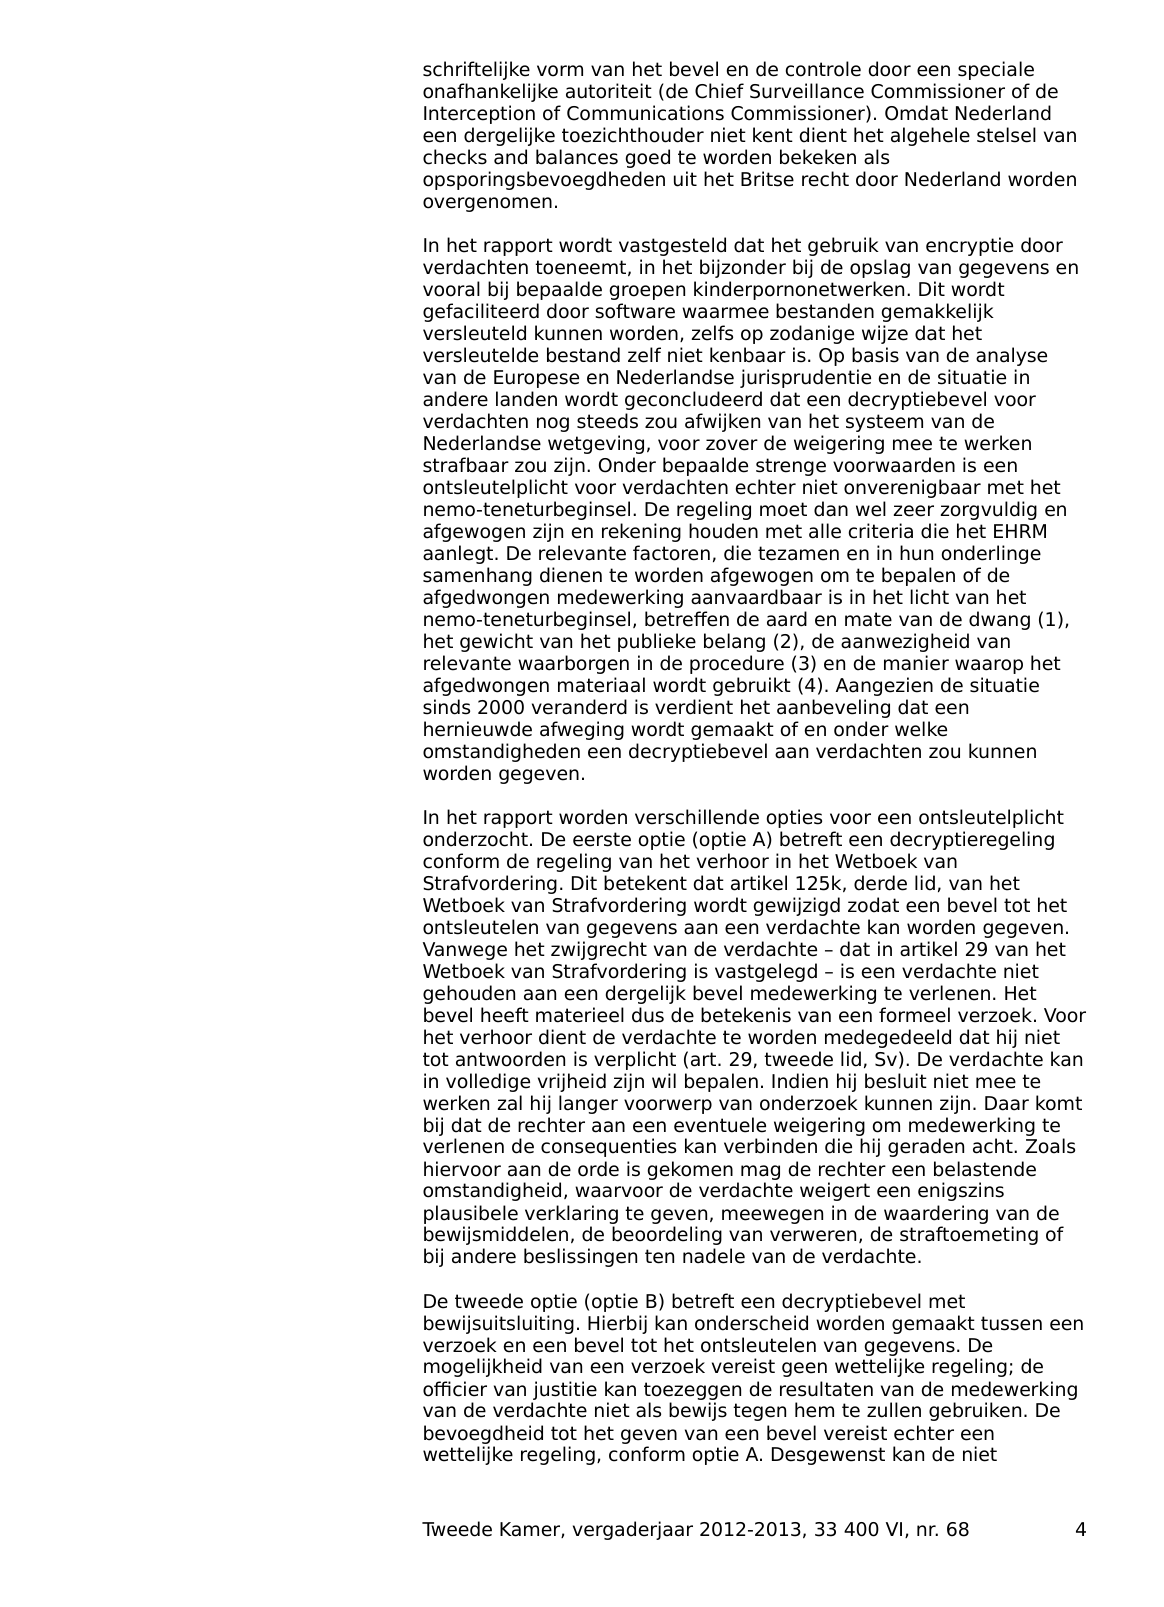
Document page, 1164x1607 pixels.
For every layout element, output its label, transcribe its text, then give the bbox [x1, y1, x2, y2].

text schriftelijke vorm van het bevel en de controle door een speciale onafhankelijke autoriteit (de Chief Surveillance Commissioner of de Interception of Communications Commissioner). Omdat Nederland een dergelijke toezichthouder niet kent dient het algehele stelsel van checks and balances goed te worden bekeken als opsporingsbevoegdheden uit het Britse recht door Nederland worden overgenomen. [422, 59, 1087, 213]
text De tweede optie (optie B) betreft een decryptiebevel met bewijsuitsluiting. Hierbij kan onderscheid worden gemaakt tussen een verzoek en een bevel tot het ontsleutelen van gegevens. De mogelijkheid van een verzoek vereist geen wettelijke regeling; de officier van justitie kan toezeggen de resultaten van de medewerking van de verdachte niet als bewijs tegen hem te zullen gebruiken. De bevoegdheid tot het geven van een bevel vereist echter een wettelijke regeling, conform optie A. Desgewenst kan de niet [422, 1291, 1087, 1466]
text In het rapport wordt vastgesteld dat het gebruik van encryptie door verdachten toeneemt, in het bijzonder bij de opslag van gegevens en vooral bij bepaalde groepen kinderpornonetwerken. Dit wordt gefaciliteerd door software waarmee bestanden gemakkelijk versleuteld kunnen worden, zelfs op zodanige wijze dat het versleutelde bestand zelf niet kenbaar is. Op basis van de analyse van de Europese en Nederlandse jurisprudentie en de situatie in andere landen wordt geconcludeerd dat een decryptiebevel voor verdachten nog steeds zou afwijken van het systeem van de Nederlandse wetgeving, voor zover de weigering mee te werken strafbaar zou zijn. Onder bepaalde strenge voorwaarden is een ontsleutelplicht voor verdachten echter niet onverenigbaar met het nemo-teneturbeginsel. De regeling moet dan wel zeer zorgvuldig en afgewogen zijn en rekening houden met alle criteria die het EHRM aanlegt. De relevante factoren, die tezamen en in hun onderlinge samenhang dienen te worden afgewogen om te bepalen of de afgedwongen medewerking aanvaardbaar is in het licht van het nemo-teneturbeginsel, betreffen de aard en mate van de dwang (1), het gewicht van het publieke belang (2), de aanwezigheid van relevante waarborgen in de procedure (3) en de manier waarop het afgedwongen materiaal wordt gebruikt (4). Aangezien de situatie sinds 2000 veranderd is verdient het aanbeveling dat een hernieuwde afweging wordt gemaakt of en onder welke omstandigheden een decryptiebevel aan verdachten zou kunnen worden gegeven. [422, 235, 1087, 784]
text In het rapport worden verschillende opties voor een ontsleutelplicht onderzocht. De eerste optie (optie A) betreft een decryptieregeling conform de regeling van het verhoor in het Wetboek van Strafvordering. Dit betekent dat artikel 125k, derde lid, van het Wetboek van Strafvordering wordt gewijzigd zodat een bevel tot het ontsleutelen van gegevens aan een verdachte kan worden gegeven. Vanwege het zwijgrecht van de verdachte – dat in artikel 29 van het Wetboek van Strafvordering is vastgelegd – is een verdachte niet gehouden aan een dergelijk bevel medewerking te verlenen. Het bevel heeft materieel dus de betekenis van een formeel verzoek. Voor het verhoor dient de verdachte te worden medegedeeld dat hij niet tot antwoorden is verplicht (art. 29, tweede lid, Sv). De verdachte kan in volledige vrijheid zijn wil bepalen. Indien hij besluit niet mee te werken zal hij langer voorwerp van onderzoek kunnen zijn. Daar komt bij dat de rechter aan een eventuele weigering om medewerking te verlenen de consequenties kan verbinden die hij geraden acht. Zoals hiervoor aan de orde is gekomen mag de rechter een belastende omstandigheid, waarvoor de verdachte weigert een enigszins plausibele verklaring te geven, meewegen in de waardering van de bewijsmiddelen, de beoordeling van verweren, de straftoemeting of bij andere beslissingen ten nadele van de verdachte. [422, 807, 1087, 1268]
